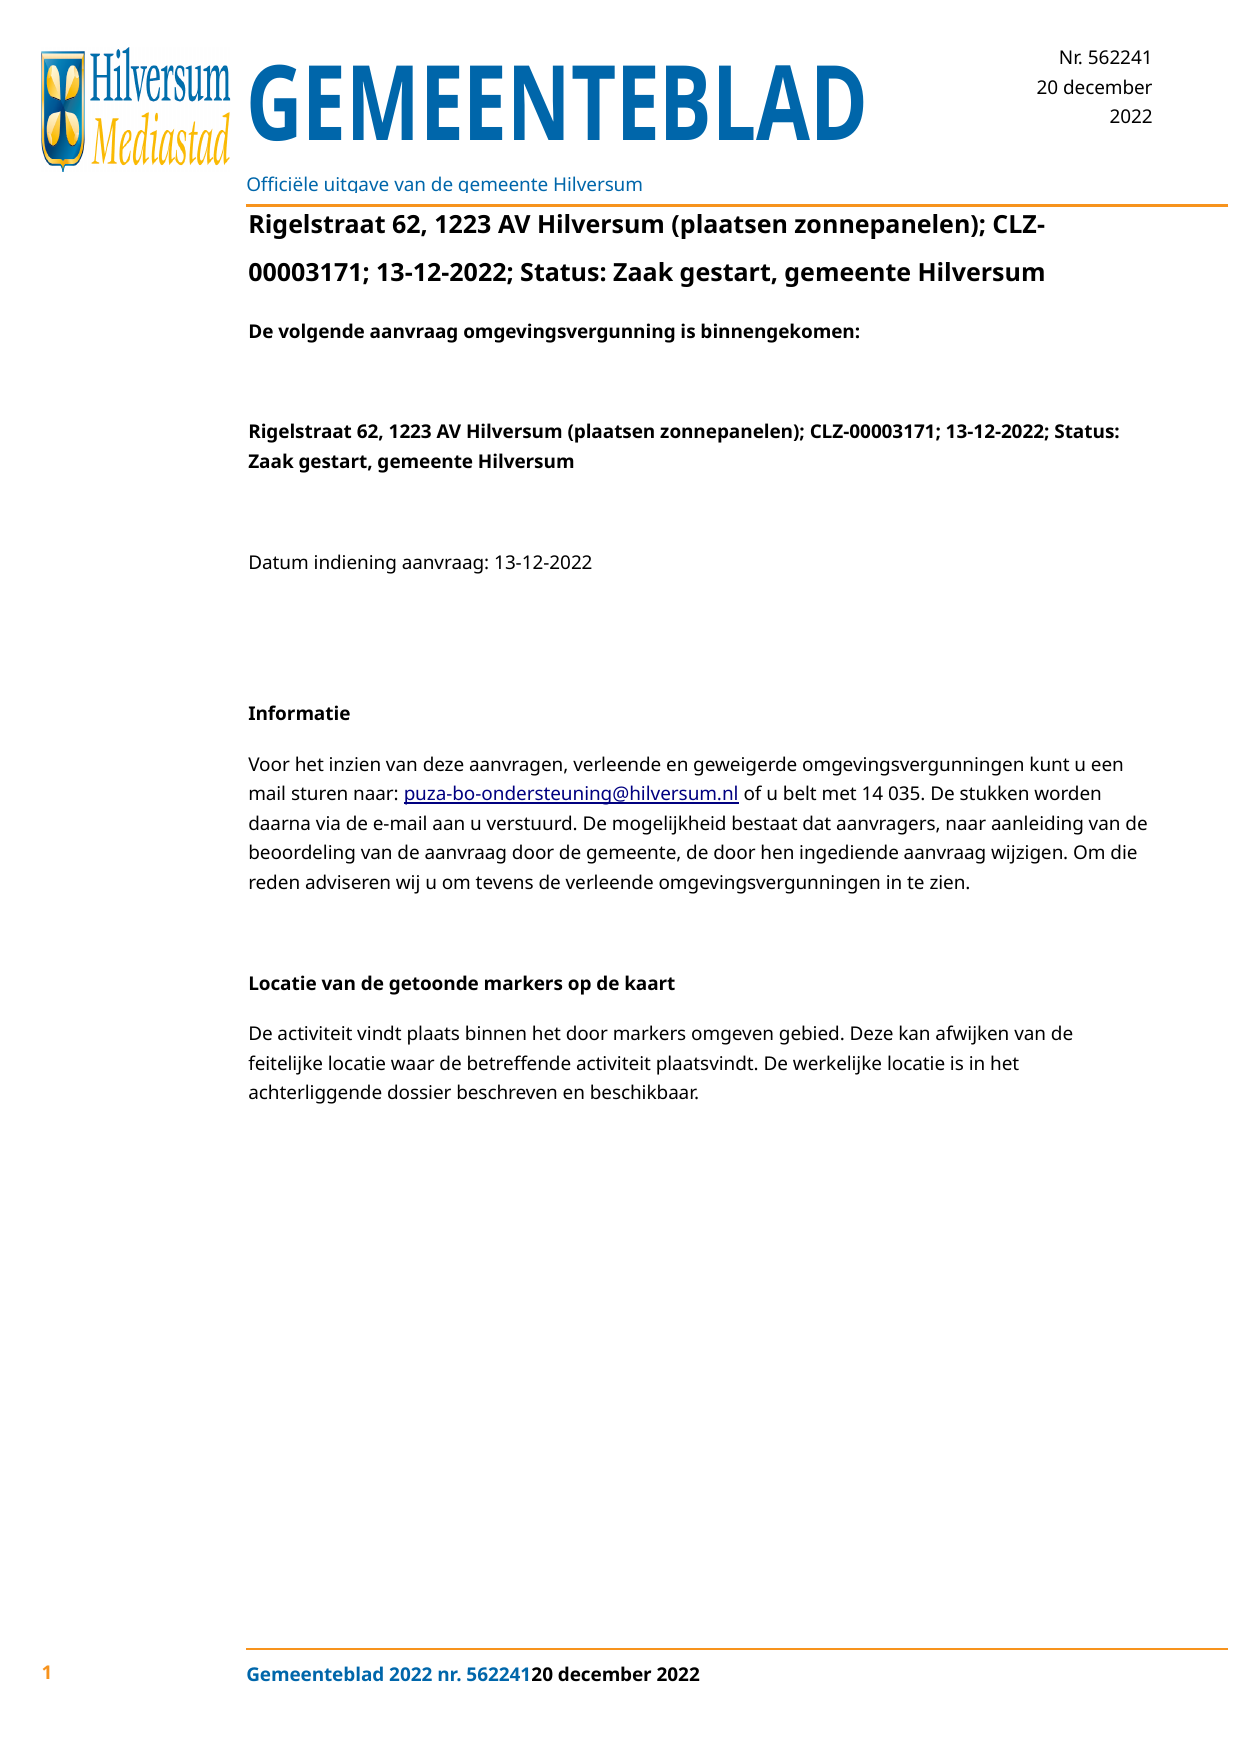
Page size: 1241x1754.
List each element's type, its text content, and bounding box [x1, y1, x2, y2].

text Rigelstraat 62, 1223 AV Hilversum (plaatsen zonnepanelen); CLZ-00003171; 13-12-2022; Status: Zaak gestart, gemeente Hilversum [248, 207, 1152, 288]
text De volgende aanvraag omgevingsvergunning is binnengekomen: [248, 318, 1152, 344]
text Rigelstraat 62, 1223 AV Hilversum (plaatsen zonnepanelen); CLZ-00003171; 13-12-2022; Status: Zaak gestart, gemeente Hilversum [248, 419, 1152, 474]
picture [41, 47, 231, 172]
text Informatie [248, 700, 1152, 726]
text Datum indiening aanvraag: 13-12-2022 [248, 549, 1152, 575]
text Locatie van de getoonde markers op de kaart [248, 970, 1152, 996]
text De activiteit vindt plaats binnen het door markers omgeven gebied. Deze kan afwijken van de feitelijke locatie waar de betreffende activiteit plaatsvindt. De werkelijke locatie is in het achterliggende dossier beschreven en beschikbaar. [248, 1020, 1152, 1105]
text Voor het inzien van deze aanvragen, verleende en geweigerde omgevingsvergunningen kunt u een mail sturen naar: puza-bo-ondersteuning@hilversum.nl of u belt met 14 035. De stukken worden daarna via de e-mail aan u verstuurd. De mogelijkheid bestaat dat aanvragers, naar aanleiding van de beoordeling van de aanvraag door de gemeente, de door hen ingediende aanvraag wijzigen. Om die reden adviseren wij u om tevens de verleende omgevingsvergunningen in te zien. [248, 751, 1152, 895]
